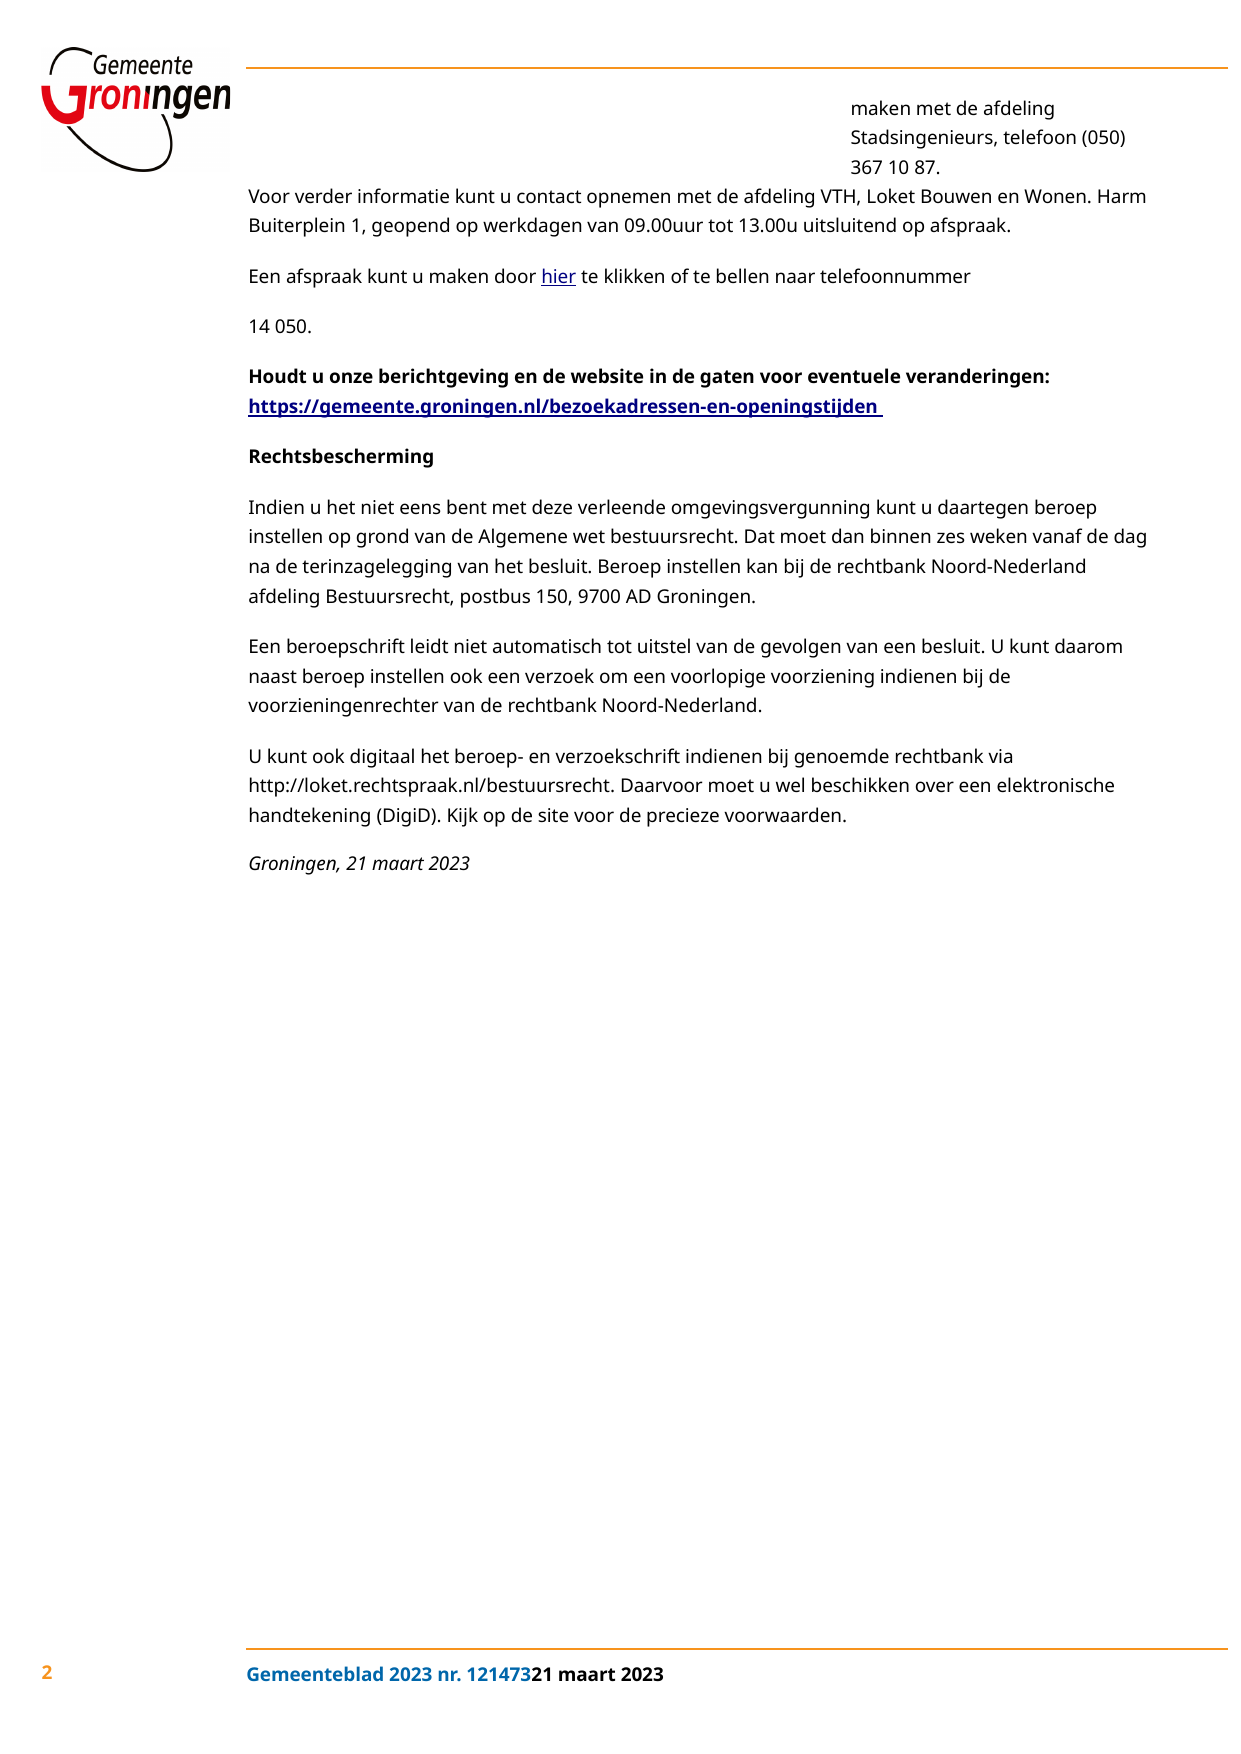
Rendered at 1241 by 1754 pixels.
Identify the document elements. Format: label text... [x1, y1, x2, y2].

text Indien u het niet eens bent met deze verleende omgevingsvergunning kunt u daartegen beroep instellen op grond van de Algemene wet bestuursrecht. Dat moet dan binnen zes weken vanaf de dag na de terinzagelegging van het besluit. Beroep instellen kan bij de rechtbank Noord-Nederland afdeling Bestuursrecht, postbus 150, 9700 AD Groningen. [248, 494, 1152, 609]
text U kunt ook digitaal het beroep- en verzoekschrift indienen bij genoemde rechtbank via http://loket.rechtspraak.nl/bestuursrecht. Daarvoor moet u wel beschikken over een elektronische handtekening (DigiD). Kijk op de site voor de precieze voorwaarden. [248, 743, 1152, 828]
text Houdt u onze berichtgeving en de website in de gaten voor eventuele veranderingen: https://gemeente.groningen.nl/bezoekadressen-en-openingstijden [248, 364, 1152, 419]
text Rechtsbescherming [248, 444, 1152, 469]
table_cell [549, 95, 850, 180]
text Een beroepschrift leidt niet automatisch tot uitstel van de gevolgen van een besluit. U kunt daarom naast beroep instellen ook een verzoek om een voorlopige voorziening indienen bij de voorzieningenrechter van de rechtbank Noord-Nederland. [248, 633, 1152, 718]
text 14 050. [248, 313, 1152, 339]
table_cell [248, 95, 549, 180]
text Voor verder informatie kunt u contact opnemen met de afdeling VTH, Loket Bouwen en Wonen. Harm Buiterplein 1, geopend op werkdagen van 09.00uur tot 13.00u uitsluitend op afspraak. [248, 183, 1152, 238]
text Groningen, 21 maart 2023 [248, 850, 1152, 876]
table_cell maken met de afdeling Stadsingenieurs, telefoon (050) 367 10 87. [850, 95, 1152, 180]
text Een afspraak kunt u maken door hier te klikken of te bellen naar telefoonnummer [248, 263, 1152, 289]
picture [41, 47, 231, 172]
